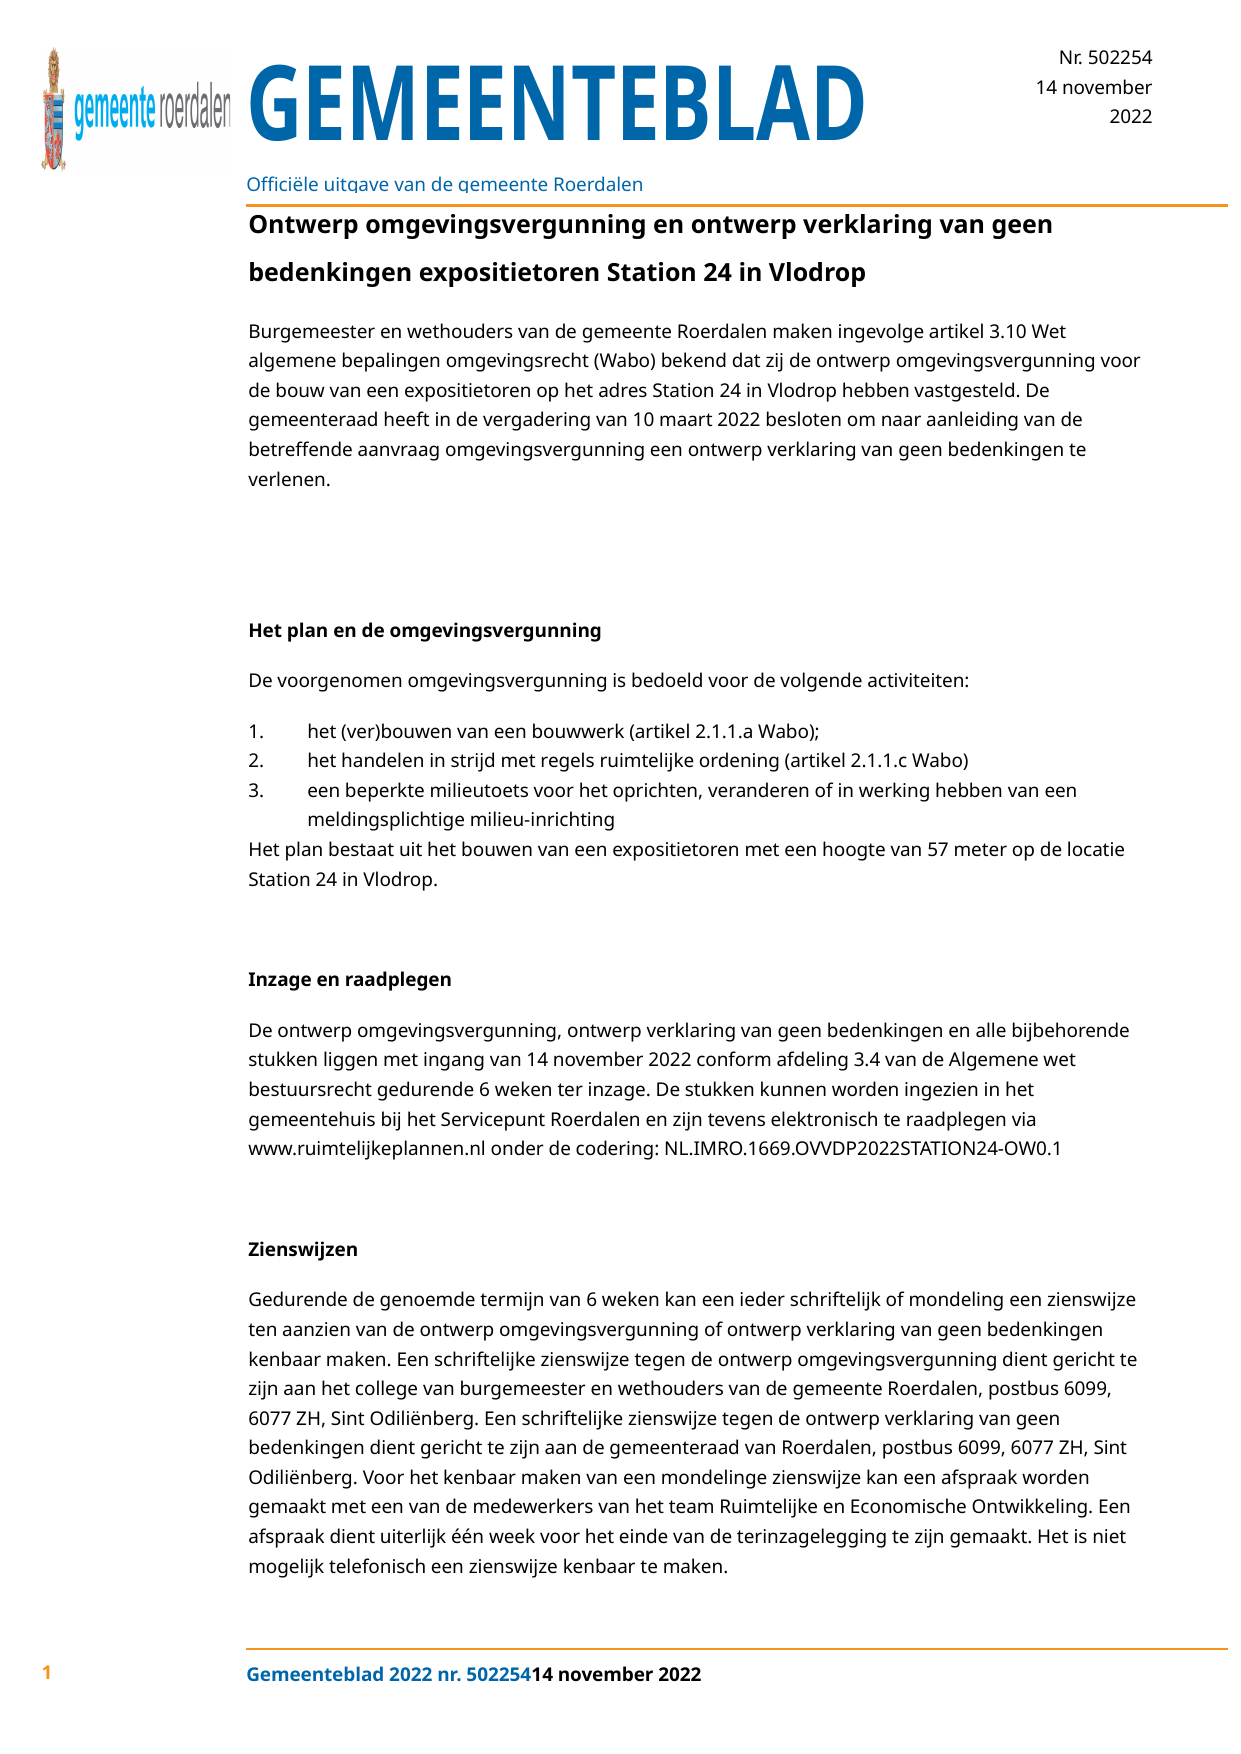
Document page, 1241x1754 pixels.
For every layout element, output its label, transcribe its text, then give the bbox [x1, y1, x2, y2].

text Inzage en raadplegen [248, 967, 1152, 992]
picture [41, 47, 231, 172]
text Zienswijzen [248, 1236, 1152, 1262]
list het handelen in strijd met regels ruimtelijke ordening (artikel 2.1.1.c Wabo) [248, 747, 1152, 773]
text De ontwerp omgevingsvergunning, ontwerp verklaring van geen bedenkingen en alle bijbehorende stukken liggen met ingang van 14 november 2022 conform afdeling 3.4 van de Algemene wet bestuursrecht gedurende 6 weken ter inzage. De stukken kunnen worden ingezien in het gemeentehuis bij het Servicepunt Roerdalen en zijn tevens elektronisch te raadplegen via www.ruimtelijkeplannen.nl onder de codering: NL.IMRO.1669.OVVDP2022STATION24-OW0.1 [248, 1017, 1152, 1161]
text De voorgenomen omgevingsvergunning is bedoeld voor de volgende activiteiten: [248, 667, 1152, 693]
text Gedurende de genoemde termijn van 6 weken kan een ieder schriftelijk of mondeling een zienswijze ten aanzien van de ontwerp omgevingsvergunning of ontwerp verklaring van geen bedenkingen kenbaar maken. Een schriftelijke zienswijze tegen de ontwerp omgevingsvergunning dient gericht te zijn aan het college van burgemeester en wethouders van de gemeente Roerdalen, postbus 6099, 6077 ZH, Sint Odiliënberg. Een schriftelijke zienswijze tegen de ontwerp verklaring van geen bedenkingen dient gericht te zijn aan de gemeenteraad van Roerdalen, postbus 6099, 6077 ZH, Sint Odiliënberg. Voor het kenbaar maken van een mondelinge zienswijze kan een afspraak worden gemaakt met een van de medewerkers van het team Ruimtelijke en Economische Ontwikkeling. Een afspraak dient uiterlijk één week voor het einde van de terinzagelegging te zijn gemaakt. Het is niet mogelijk telefonisch een zienswijze kenbaar te maken. [248, 1287, 1152, 1579]
list een beperkte milieutoets voor het oprichten, veranderen of in werking hebben van een meldingsplichtige milieu-inrichting [248, 777, 1152, 832]
text Het plan en de omgevingsvergunning [248, 617, 1152, 643]
text Ontwerp omgevingsvergunning en ontwerp verklaring van geen bedenkingen expositietoren Station 24 in Vlodrop [248, 207, 1152, 288]
list het (ver)bouwen van een bouwwerk (artikel 2.1.1.a Wabo); [248, 718, 1152, 744]
text Burgemeester en wethouders van de gemeente Roerdalen maken ingevolge artikel 3.10 Wet algemene bepalingen omgevingsrecht (Wabo) bekend dat zij de ontwerp omgevingsvergunning voor de bouw van een expositietoren op het adres Station 24 in Vlodrop hebben vastgesteld. De gemeenteraad heeft in de vergadering van 10 maart 2022 besloten om naar aanleiding van de betreffende aanvraag omgevingsvergunning een ontwerp verklaring van geen bedenkingen te verlenen. [248, 318, 1152, 492]
text Het plan bestaat uit het bouwen van een expositietoren met een hoogte van 57 meter op de locatie Station 24 in Vlodrop. [248, 836, 1152, 892]
